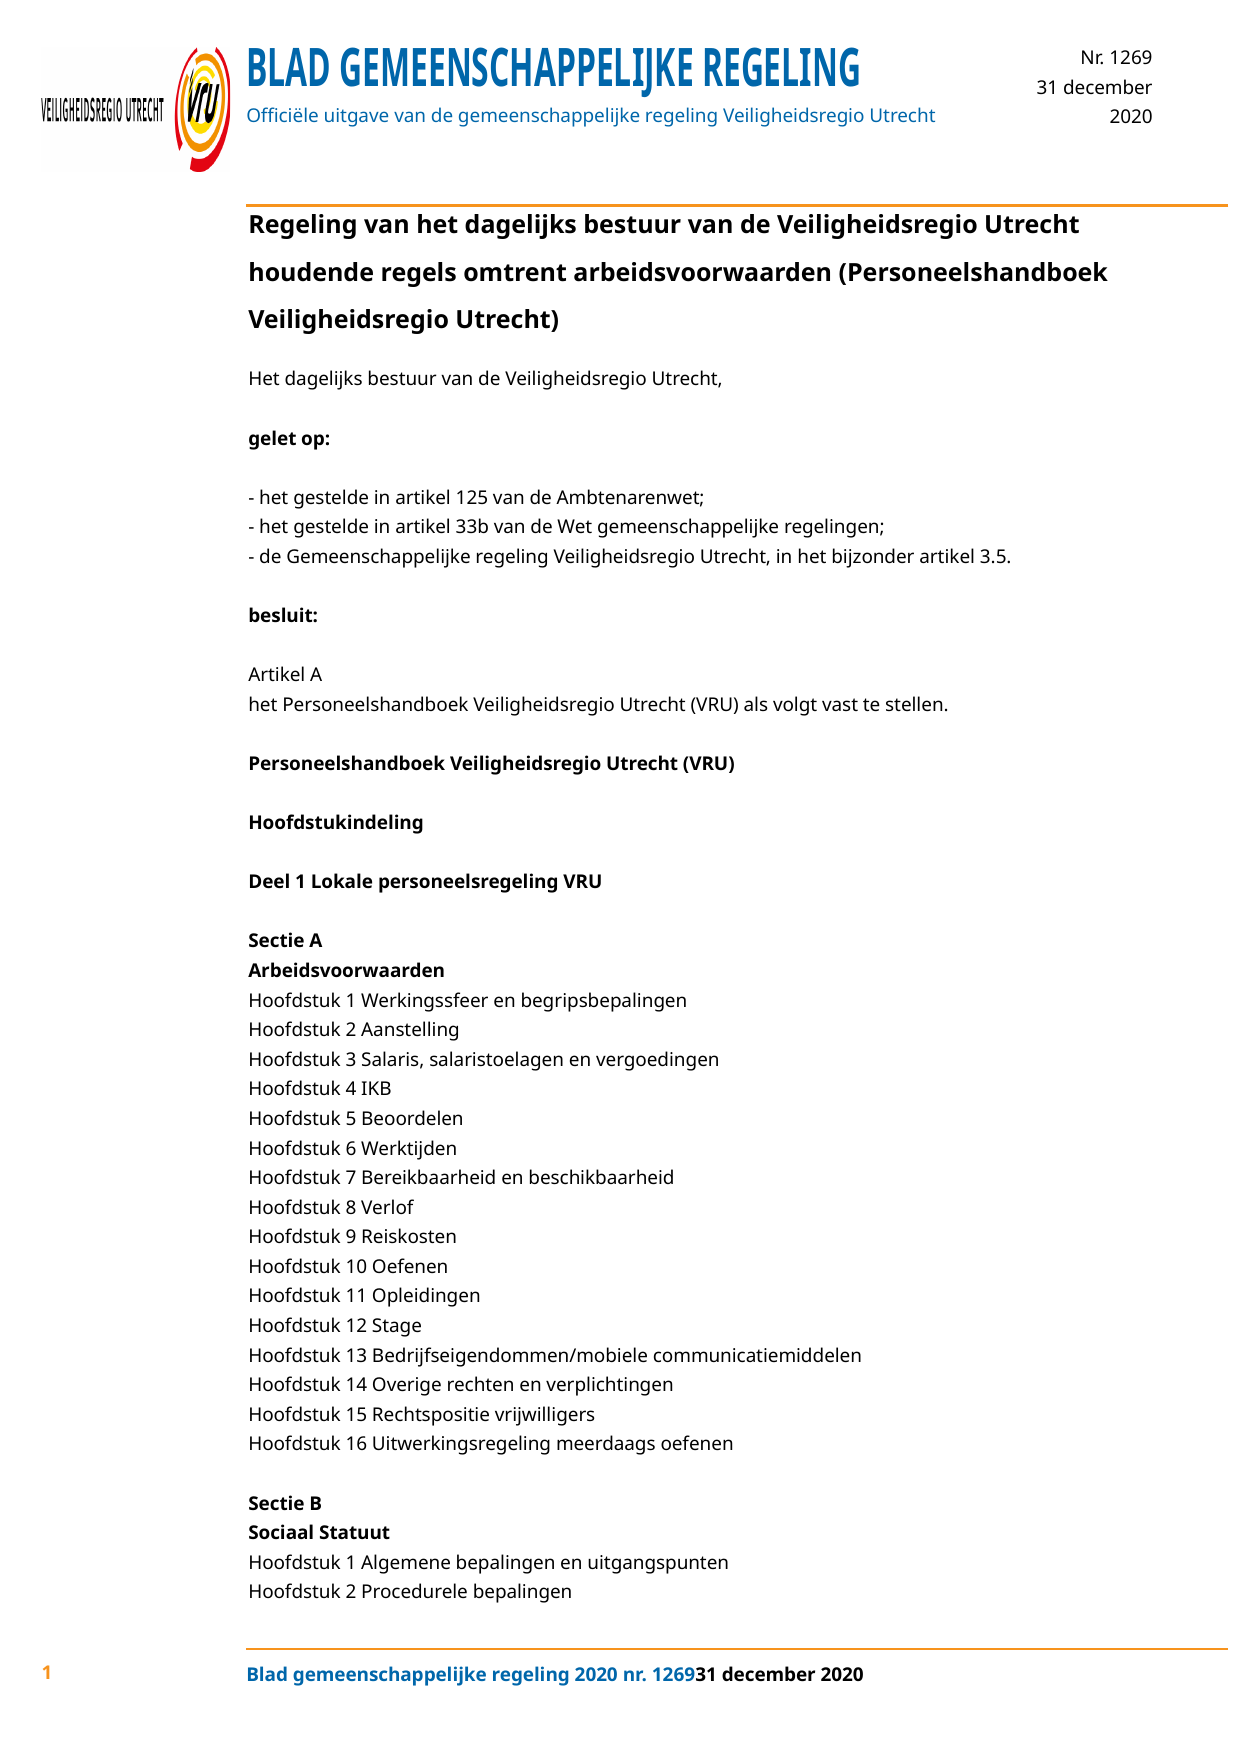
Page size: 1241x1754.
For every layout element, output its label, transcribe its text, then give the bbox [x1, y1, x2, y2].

text Hoofdstuk 6 Werktijden [248, 1135, 1152, 1160]
text Hoofdstuk 1 Werkingssfeer en begripsbepalingen [248, 987, 1152, 1012]
text Regeling van het dagelijks bestuur van de Veiligheidsregio Utrecht houdende regels omtrent arbeidsvoorwaarden (Personeelshandboek Veiligheidsregio Utrecht) [248, 207, 1152, 336]
text Hoofdstuk 4 IKB [248, 1076, 1152, 1101]
text Hoofdstuk 11 Opleidingen [248, 1283, 1152, 1308]
picture [41, 47, 231, 172]
text Hoofdstukindeling [248, 809, 1152, 835]
text Hoofdstuk 15 Rechtspositie vrijwilligers [248, 1401, 1152, 1427]
text Hoofdstuk 1 Algemene bepalingen en uitgangspunten [248, 1549, 1152, 1574]
text Het dagelijks bestuur van de Veiligheidsregio Utrecht, [248, 366, 1152, 391]
text gelet op: [248, 425, 1152, 450]
text Hoofdstuk 2 Procedurele bepalingen [248, 1578, 1152, 1604]
text Personeelshandboek Veiligheidsregio Utrecht (VRU) [248, 750, 1152, 776]
text Hoofdstuk 13 Bedrijfseigendommen/mobiele communicatiemiddelen [248, 1342, 1152, 1367]
text Hoofdstuk 9 Reiskosten [248, 1223, 1152, 1249]
text Sectie B [248, 1490, 1152, 1515]
text - de Gemeenschappelijke regeling Veiligheidsregio Utrecht, in het bijzonder artikel 3.5. [248, 543, 1152, 569]
text Artikel A [248, 661, 1152, 687]
text Hoofdstuk 7 Bereikbaarheid en beschikbaarheid [248, 1164, 1152, 1190]
text - het gestelde in artikel 33b van de Wet gemeenschappelijke regelingen; [248, 513, 1152, 539]
text Hoofdstuk 12 Stage [248, 1312, 1152, 1338]
text - het gestelde in artikel 125 van de Ambtenarenwet; [248, 484, 1152, 509]
text Arbeidsvoorwaarden [248, 957, 1152, 983]
text Sectie A [248, 928, 1152, 953]
text Deel 1 Lokale personeelsregeling VRU [248, 868, 1152, 894]
text Hoofdstuk 16 Uitwerkingsregeling meerdaags oefenen [248, 1431, 1152, 1456]
text Hoofdstuk 5 Beoordelen [248, 1105, 1152, 1131]
text Hoofdstuk 3 Salaris, salaristoelagen en vergoedingen [248, 1046, 1152, 1072]
text Sociaal Statuut [248, 1519, 1152, 1545]
text Hoofdstuk 8 Verlof [248, 1194, 1152, 1219]
text besluit: [248, 602, 1152, 628]
text Hoofdstuk 10 Oefenen [248, 1253, 1152, 1279]
text het Personeelshandboek Veiligheidsregio Utrecht (VRU) als volgt vast te stellen. [248, 691, 1152, 717]
text Hoofdstuk 2 Aanstelling [248, 1016, 1152, 1042]
text Hoofdstuk 14 Overige rechten en verplichtingen [248, 1371, 1152, 1397]
